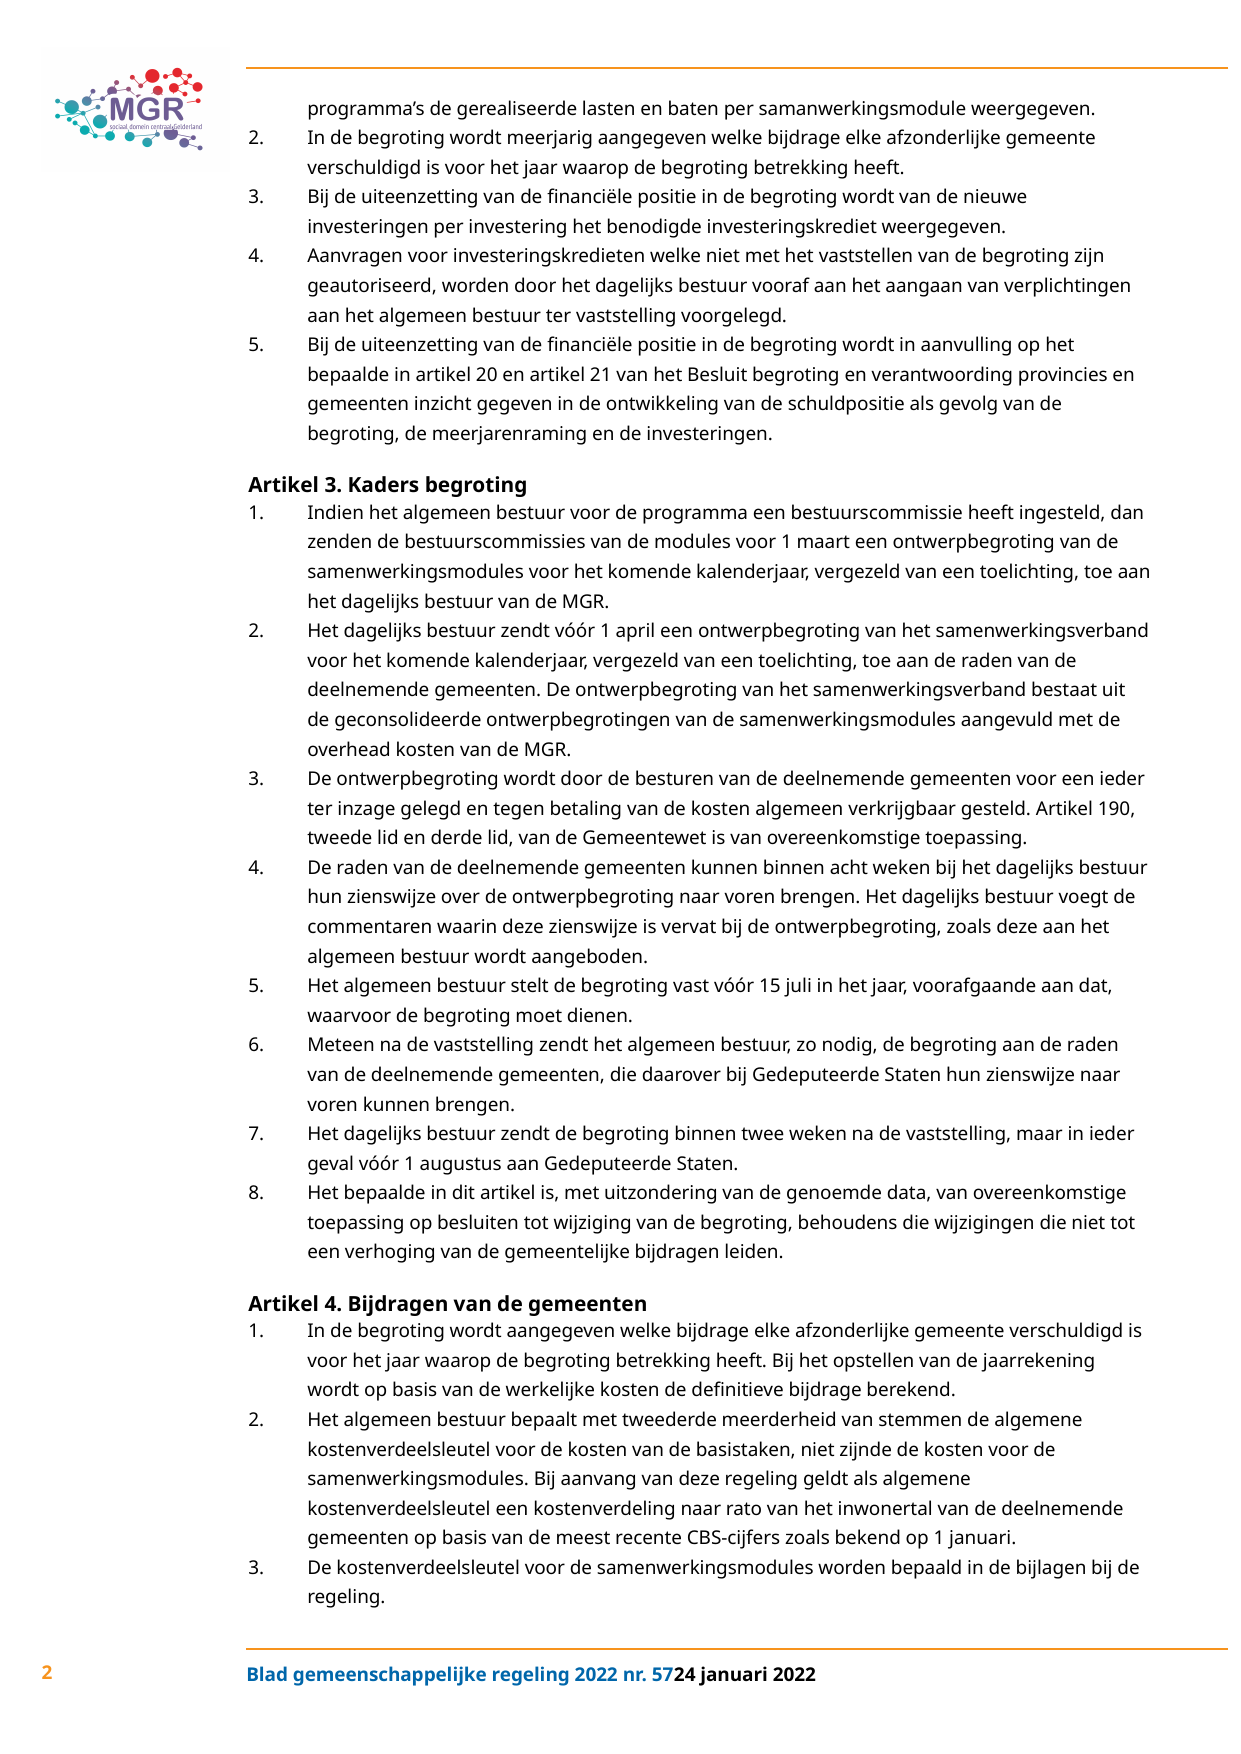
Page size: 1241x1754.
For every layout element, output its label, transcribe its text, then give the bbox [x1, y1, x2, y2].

picture [41, 47, 231, 172]
list Het dagelijks bestuur zendt de begroting binnen twee weken na de vaststelling, maar in ieder geval vóór 1 augustus aan Gedeputeerde Staten. [248, 1120, 1152, 1176]
list In de begroting wordt meerjarig aangegeven welke bijdrage elke afzonderlijke gemeente verschuldigd is voor het jaar waarop de begroting betrekking heeft. [248, 124, 1152, 180]
text Artikel 4. Bijdragen van de gemeenten [248, 1289, 1152, 1317]
list Het bepaalde in dit artikel is, met uitzondering van de genoemde data, van overeenkomstige toepassing op besluiten tot wijziging van de begroting, behoudens die wijzigingen die niet tot een verhoging van de gemeentelijke bijdragen leiden. [248, 1179, 1152, 1264]
list Het algemeen bestuur bepaalt met tweederde meerderheid van stemmen de algemene kostenverdeelsleutel voor de kosten van de basistaken, niet zijnde de kosten voor de samenwerkingsmodules. Bij aanvang van deze regeling geldt als algemene kostenverdeelsleutel een kostenverdeling naar rato van het inwonertal van de deelnemende gemeenten op basis van de meest recente CBS-cijfers zoals bekend op 1 januari. [248, 1406, 1152, 1550]
list De kostenverdeelsleutel voor de samenwerkingsmodules worden bepaald in de bijlagen bij de regeling. [248, 1554, 1152, 1609]
list Het dagelijks bestuur zendt vóór 1 april een ontwerpbegroting van het samenwerkingsverband voor het komende kalenderjaar, vergezeld van een toelichting, toe aan de raden van de deelnemende gemeenten. De ontwerpbegroting van het samenwerkingsverband bestaat uit de geconsolideerde ontwerpbegrotingen van de samenwerkingsmodules aangevuld met de overhead kosten van de MGR. [248, 617, 1152, 761]
list Het algemeen bestuur stelt de begroting vast vóór 15 juli in het jaar, voorafgaande aan dat, waarvoor de begroting moet dienen. [248, 972, 1152, 1028]
list Meteen na de vaststelling zendt het algemeen bestuur, zo nodig, de begroting aan de raden van de deelnemende gemeenten, die daarover bij Gedeputeerde Staten hun zienswijze naar voren kunnen brengen. [248, 1032, 1152, 1116]
list Aanvragen voor investeringskredieten welke niet met het vaststellen van de begroting zijn geautoriseerd, worden door het dagelijks bestuur vooraf aan het aangaan van verplichtingen aan het algemeen bestuur ter vaststelling voorgelegd. [248, 243, 1152, 328]
list Indien het algemeen bestuur voor de programma een bestuurscommissie heeft ingesteld, dan zenden de bestuurscommissies van de modules voor 1 maart een ontwerpbegroting van de samenwerkingsmodules voor het komende kalenderjaar, vergezeld van een toelichting, toe aan het dagelijks bestuur van de MGR. [248, 499, 1152, 613]
list Bij de uiteenzetting van de financiële positie in de begroting wordt in aanvulling op het bepaalde in artikel 20 en artikel 21 van het Besluit begroting en verantwoording provincies en gemeenten inzicht gegeven in de ontwikkeling van de schuldpositie als gevolg van de begroting, de meerjarenraming en de investeringen. [248, 331, 1152, 446]
list Bij de uiteenzetting van de financiële positie in de begroting wordt van de nieuwe investeringen per investering het benodigde investeringskrediet weergegeven. [248, 183, 1152, 239]
list De ontwerpbegroting wordt door de besturen van de deelnemende gemeenten voor een ieder ter inzage gelegd en tegen betaling van de kosten algemeen verkrijgbaar gesteld. Artikel 190, tweede lid en derde lid, van de Gemeentewet is van overeenkomstige toepassing. [248, 765, 1152, 850]
list De raden van de deelnemende gemeenten kunnen binnen acht weken bij het dagelijks bestuur hun zienswijze over de ontwerpbegroting naar voren brengen. Het dagelijks bestuur voegt de commentaren waarin deze zienswijze is vervat bij de ontwerpbegroting, zoals deze aan het algemeen bestuur wordt aangeboden. [248, 854, 1152, 968]
text Artikel 3. Kaders begroting [248, 471, 1152, 499]
list In de begroting wordt aangegeven welke bijdrage elke afzonderlijke gemeente verschuldigd is voor het jaar waarop de begroting betrekking heeft. Bij het opstellen van de jaarrekening wordt op basis van de werkelijke kosten de definitieve bijdrage berekend. [248, 1317, 1152, 1402]
list programma’s de gerealiseerde lasten en baten per samanwerkingsmodule weergegeven. [248, 95, 1152, 121]
